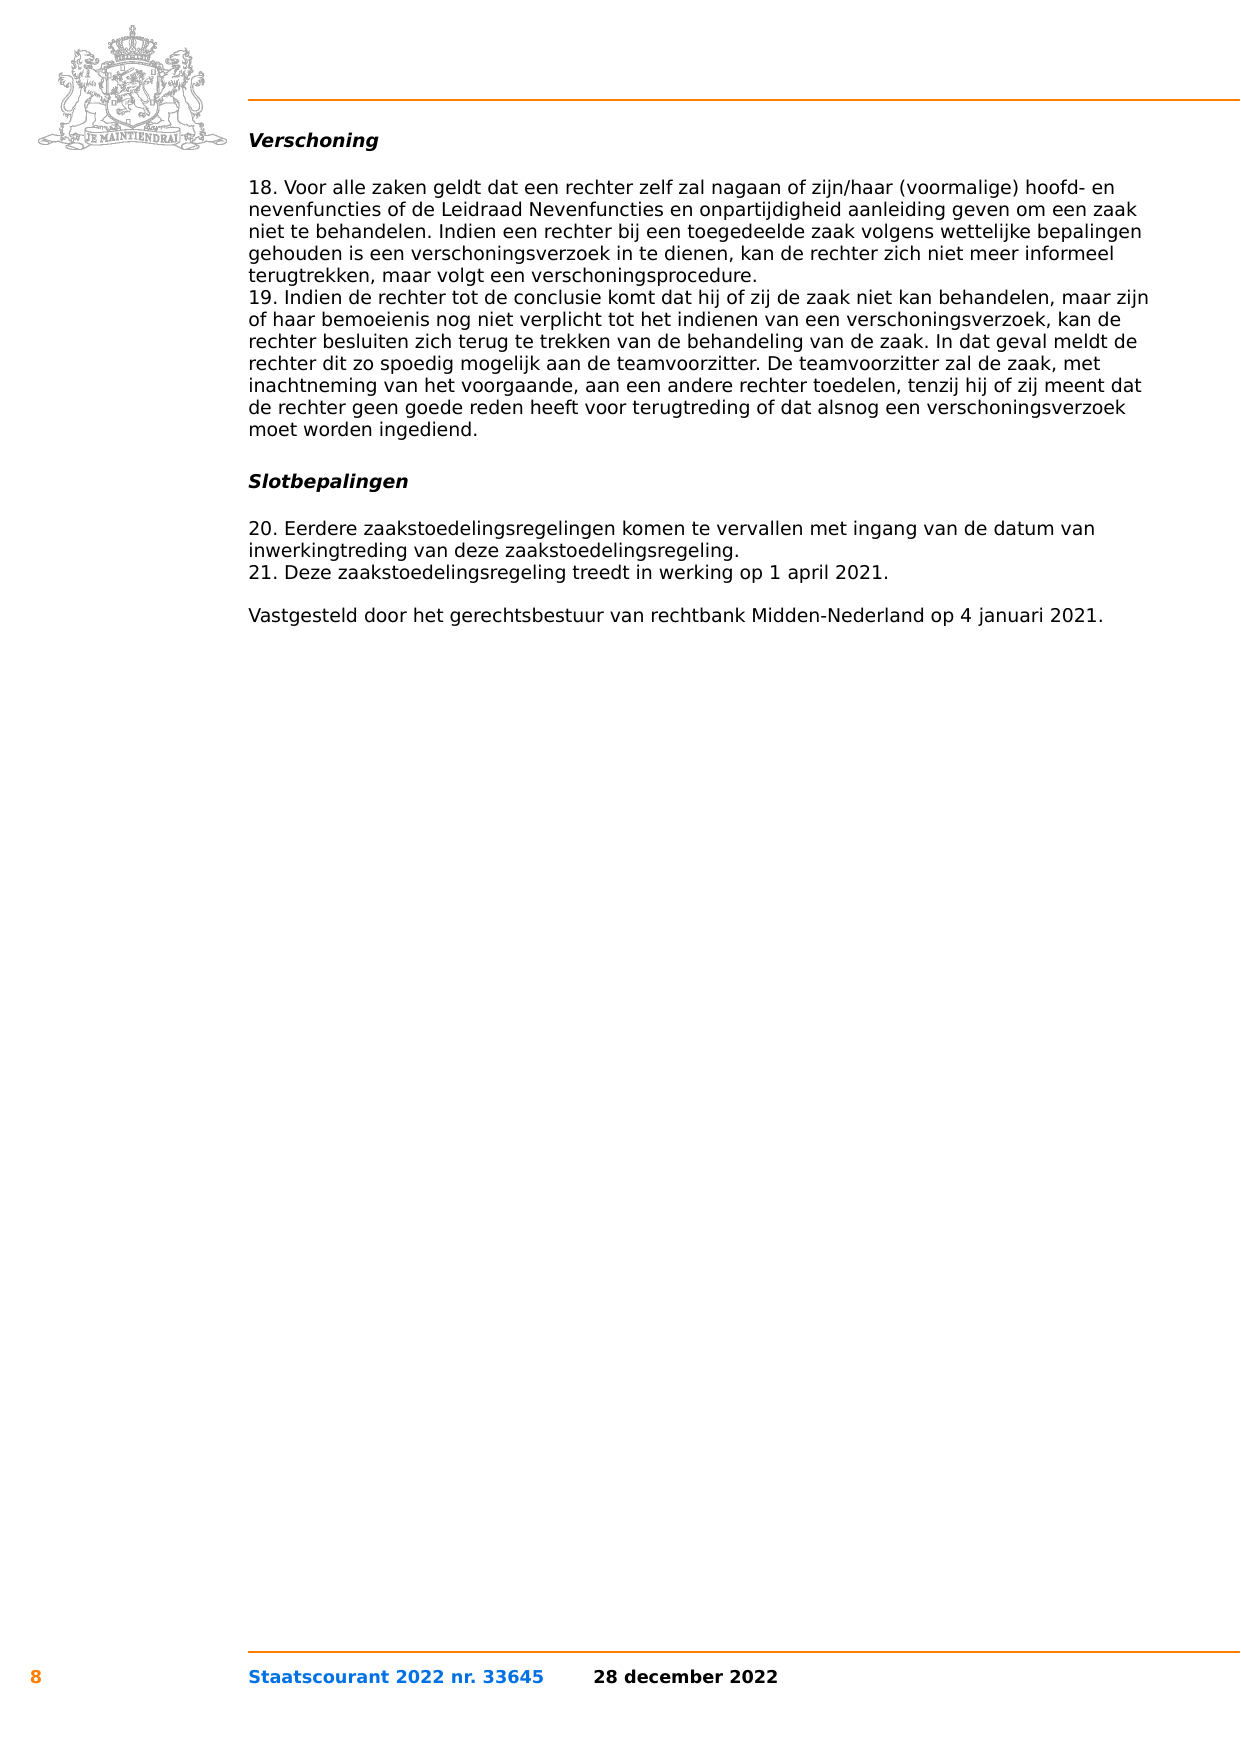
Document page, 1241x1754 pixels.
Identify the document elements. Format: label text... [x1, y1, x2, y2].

text 19. Indien de rechter tot de conclusie komt dat hij of zij de zaak niet kan behandelen, maar zijn of haar bemoeienis nog niet verplicht tot het indienen van een verschoningsverzoek, kan de rechter besluiten zich terug te trekken van de behandeling van de zaak. In dat geval meldt de rechter dit zo spoedig mogelijk aan de teamvoorzitter. De teamvoorzitter zal de zaak, met inachtneming van het voorgaande, aan een andere rechter toedelen, tenzij hij of zij meent dat de rechter geen goede reden heeft voor terugtreding of dat alsnog een verschoningsverzoek moet worden ingediend. [248, 287, 1163, 441]
text 21. Deze zaakstoedelingsregeling treedt in werking op 1 april 2021. [248, 562, 1163, 583]
subtitle Verschoning [248, 130, 1163, 152]
text Vastgesteld door het gerechtsbestuur van rechtbank Midden-Nederland op 4 januari 2021. [248, 605, 1163, 627]
subtitle Slotbepalingen [248, 471, 1163, 493]
text 20. Eerdere zaakstoedelingsregelingen komen te vervallen met ingang van de datum van inwerkingtreding van deze zaakstoedelingsregeling. [248, 518, 1163, 562]
picture [38, 25, 227, 150]
text 18. Voor alle zaken geldt dat een rechter zelf zal nagaan of zijn/haar (voormalige) hoofd- en nevenfuncties of de Leidraad Nevenfuncties en onpartijdigheid aanleiding geven om een zaak niet te behandelen. Indien een rechter bij een toegedeelde zaak volgens wettelijke bepalingen gehouden is een verschoningsverzoek in te dienen, kan de rechter zich niet meer informeel terugtrekken, maar volgt een verschoningsprocedure. [248, 177, 1163, 287]
